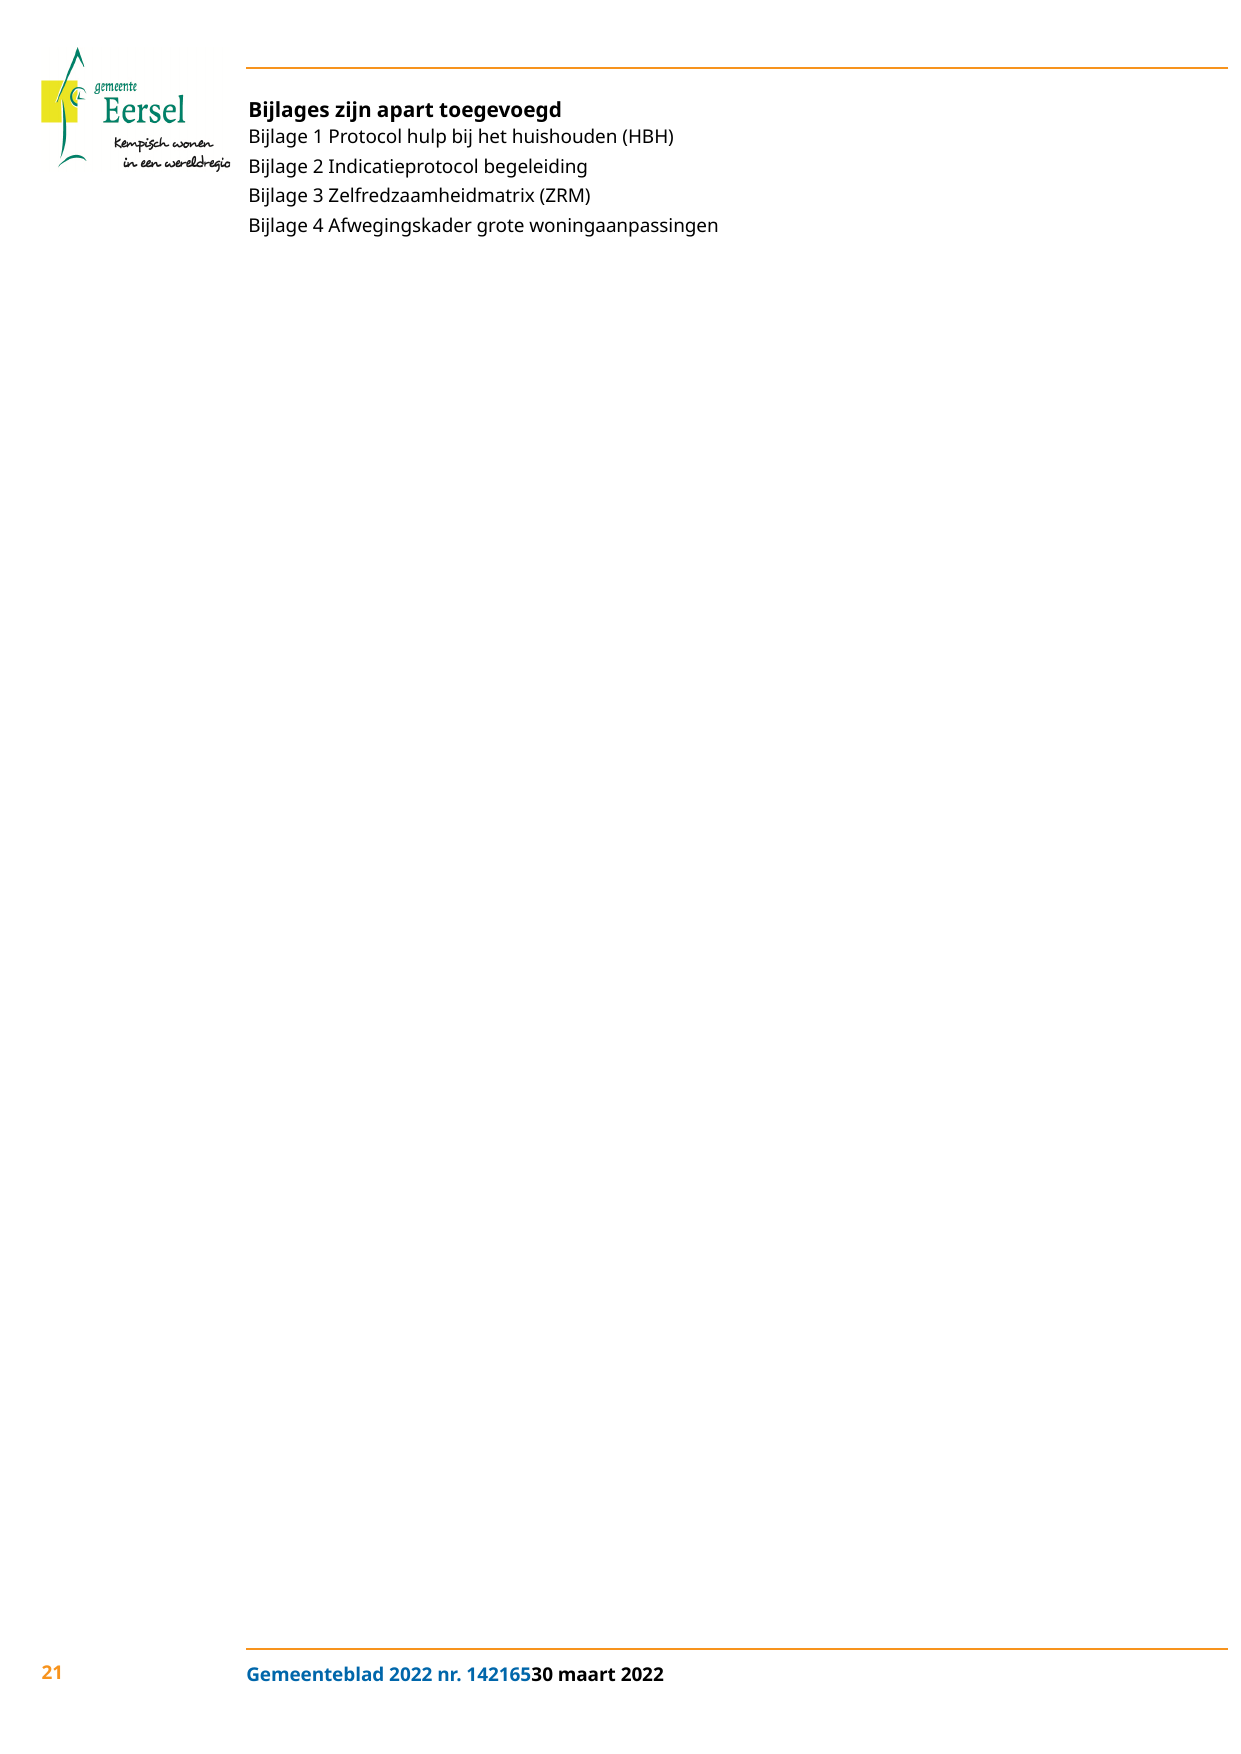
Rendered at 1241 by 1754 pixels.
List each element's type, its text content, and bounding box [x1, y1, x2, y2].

text Bijlages zijn apart toegevoegd [248, 95, 1152, 123]
text Bijlage 1 Protocol hulp bij het huishouden (HBH) [248, 123, 1152, 149]
text Bijlage 2 Indicatieprotocol begeleiding [248, 153, 1152, 179]
text Bijlage 3 Zelfredzaamheidmatrix (ZRM) [248, 182, 1152, 208]
text Bijlage 4 Afwegingskader grote woningaanpassingen [248, 212, 1152, 238]
picture [41, 47, 231, 172]
